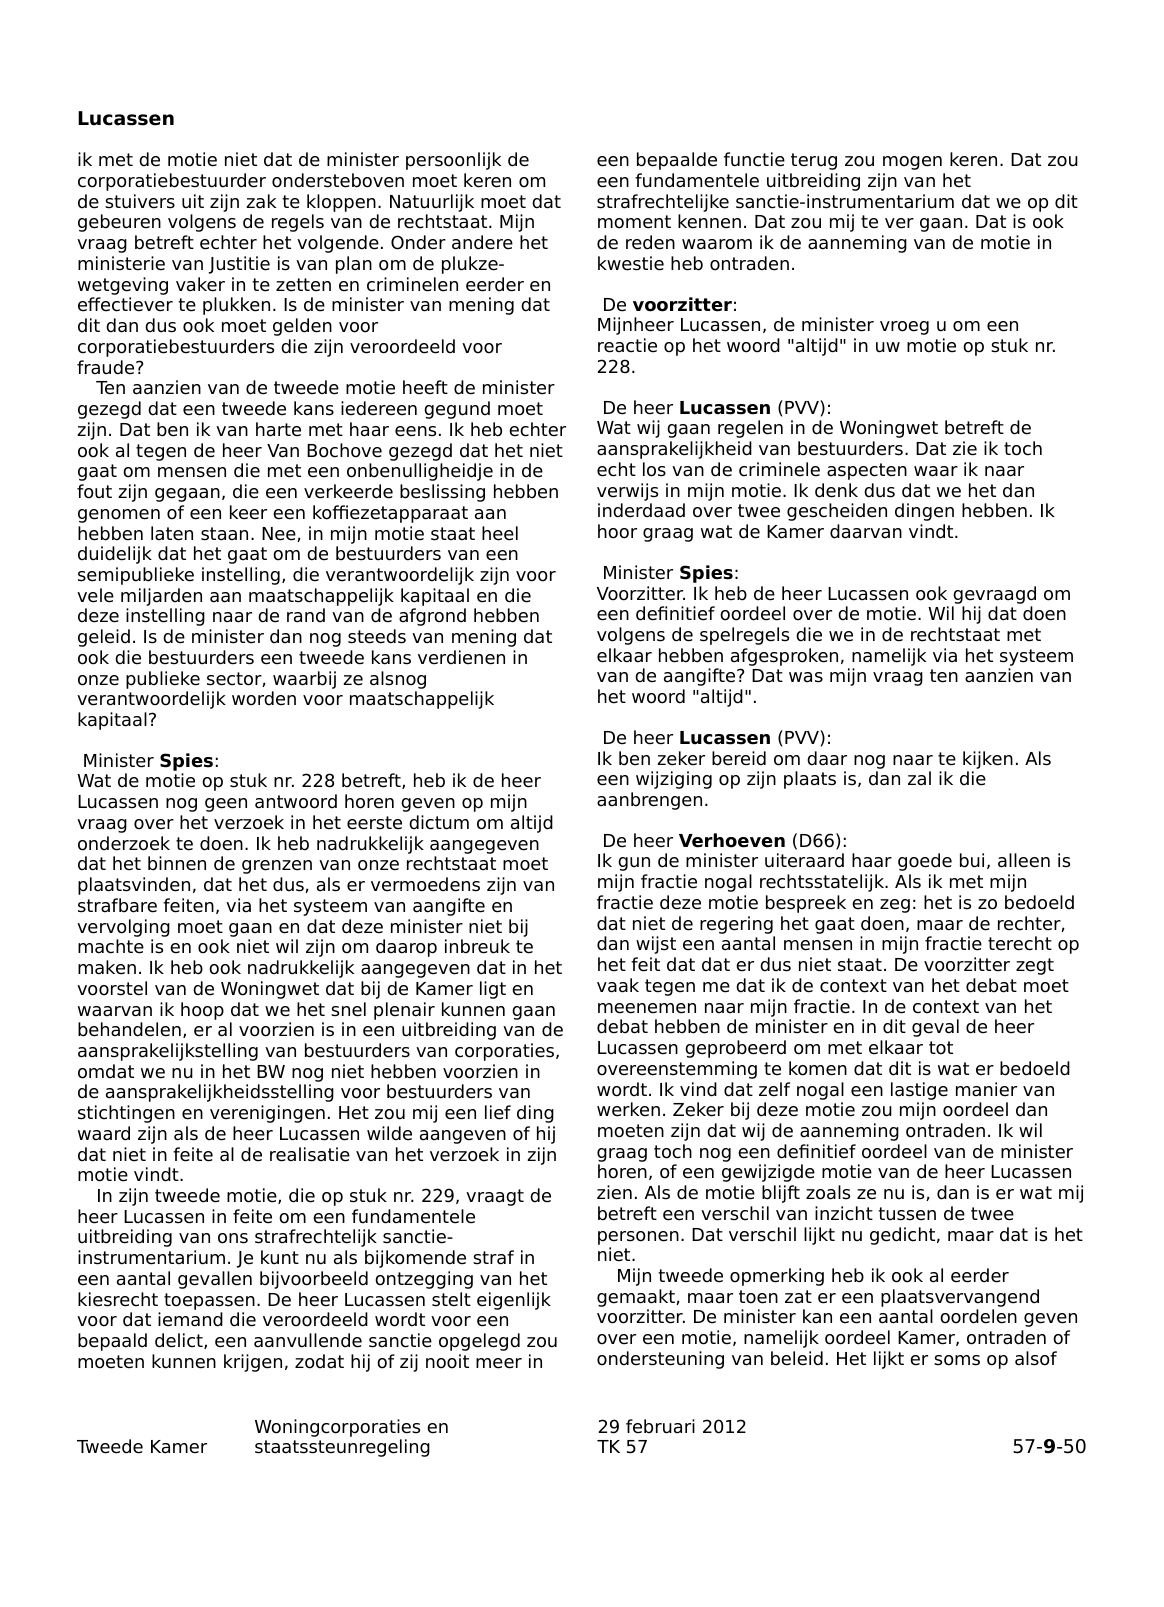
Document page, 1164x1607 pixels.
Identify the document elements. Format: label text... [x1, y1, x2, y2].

text De heer Lucassen (PVV): [596, 728, 1087, 748]
text De heer Verhoeven (D66): [596, 831, 1087, 851]
text Voorzitter. Ik heb de heer Lucassen ook gevraagd om een definitief oordeel over de motie. Wil hij dat doen volgens de spelregels die we in de rechtstaat met elkaar hebben afgesproken, namelijk via het systeem van de aangifte? Dat was mijn vraag ten aanzien van het woord "altijd". [596, 583, 1087, 708]
text Ten aanzien van de tweede motie heeft de minister gezegd dat een tweede kans iedereen gegund moet zijn. Dat ben ik van harte met haar eens. Ik heb echter ook al tegen de heer Van Bochove gezegd dat het niet gaat om mensen die met een onbenulligheidje in de fout zijn gegaan, die een verkeerde beslissing hebben genomen of een keer een koffiezetapparaat aan hebben laten staan. Nee, in mijn motie staat heel duidelijk dat het gaat om de bestuurders van een semipublieke instelling, die verantwoordelijk zijn voor vele miljarden aan maatschappelijk kapitaal en die deze instelling naar de rand van de afgrond hebben geleid. Is de minister dan nog steeds van mening dat ook die bestuurders een tweede kans verdienen in onze publieke sector, waarbij ze alsnog verantwoordelijk worden voor maatschappelijk kapitaal? [77, 378, 567, 731]
text De heer Lucassen (PVV): [596, 397, 1087, 418]
text ik met de motie niet dat de minister persoonlijk de corporatiebestuurder ondersteboven moet keren om de stuivers uit zijn zak te kloppen. Natuurlijk moet dat gebeuren volgens de regels van de rechtstaat. Mijn vraag betreft echter het volgende. Onder andere het ministerie van Justitie is van plan om de plukze-wetgeving vaker in te zetten en criminelen eerder en effectiever te plukken. Is de minister van mening dat dit dan dus ook moet gelden voor corporatiebestuurders die zijn veroordeeld voor fraude? [77, 150, 567, 378]
text Ik gun de minister uiteraard haar goede bui, alleen is mijn fractie nogal rechtsstatelijk. Als ik met mijn fractie deze motie bespreek en zeg: het is zo bedoeld dat niet de regering het gaat doen, maar de rechter, dan wijst een aantal mensen in mijn fractie terecht op het feit dat dat er dus niet staat. De voorzitter zegt vaak tegen me dat ik de context van het debat moet meenemen naar mijn fractie. In de context van het debat hebben de minister en in dit geval de heer Lucassen geprobeerd om met elkaar tot overeenstemming te komen dat dit is wat er bedoeld wordt. Ik vind dat zelf nogal een lastige manier van werken. Zeker bij deze motie zou mijn oordeel dan moeten zijn dat wij de aanneming ontraden. Ik wil graag toch nog een definitief oordeel van de minister horen, of een gewijzigde motie van de heer Lucassen zien. Als de motie blijft zoals ze nu is, dan is er wat mij betreft een verschil van inzicht tussen de twee personen. Dat verschil lijkt nu gedicht, maar dat is het niet. [596, 851, 1087, 1266]
text De voorzitter: [596, 294, 1087, 315]
text In zijn tweede motie, die op stuk nr. 229, vraagt de heer Lucassen in feite om een fundamentele uitbreiding van ons strafrechtelijk sanctie-instrumentarium. Je kunt nu als bijkomende straf in een aantal gevallen bijvoorbeeld ontzegging van het kiesrecht toepassen. De heer Lucassen stelt eigenlijk voor dat iemand die veroordeeld wordt voor een bepaald delict, een aanvullende sanctie opgelegd zou moeten kunnen krijgen, zodat hij of zij nooit meer in [77, 1186, 567, 1372]
text Wat wij gaan regelen in de Woningwet betreft de aansprakelijkheid van bestuurders. Dat zie ik toch echt los van de criminele aspecten waar ik naar verwijs in mijn motie. Ik denk dus dat we het dan inderdaad over twee gescheiden dingen hebben. Ik hoor graag wat de Kamer daarvan vindt. [596, 418, 1087, 543]
text Minister Spies: [596, 563, 1087, 583]
text Wat de motie op stuk nr. 228 betreft, heb ik de heer Lucassen nog geen antwoord horen geven op mijn vraag over het verzoek in het eerste dictum om altijd onderzoek te doen. Ik heb nadrukkelijk aangegeven dat het binnen de grenzen van onze rechtstaat moet plaatsvinden, dat het dus, als er vermoedens zijn van strafbare feiten, via het systeem van aangifte en vervolging moet gaan en dat deze minister niet bij machte is en ook niet wil zijn om daarop inbreuk te maken. Ik heb ook nadrukkelijk aangegeven dat in het voorstel van de Woningwet dat bij de Kamer ligt en waarvan ik hoop dat we het snel plenair kunnen gaan behandelen, er al voorzien is in een uitbreiding van de aansprakelijkstelling van bestuurders van corporaties, omdat we nu in het BW nog niet hebben voorzien in de aansprakelijkheidsstelling voor bestuurders van stichtingen en verenigingen. Het zou mij een lief ding waard zijn als de heer Lucassen wilde aangeven of hij dat niet in feite al de realisatie van het verzoek in zijn motie vindt. [77, 771, 567, 1186]
text Mijnheer Lucassen, de minister vroeg u om een reactie op het woord "altijd" in uw motie op stuk nr. 228. [596, 315, 1087, 377]
text Minister Spies: [77, 751, 567, 771]
text Mijn tweede opmerking heb ik ook al eerder gemaakt, maar toen zat er een plaatsvervangend voorzitter. De minister kan een aantal oordelen geven over een motie, namelijk oordeel Kamer, ontraden of ondersteuning van beleid. Het lijkt er soms op alsof [596, 1266, 1087, 1369]
text een bepaalde functie terug zou mogen keren. Dat zou een fundamentele uitbreiding zijn van het strafrechtelijke sanctie-instrumentarium dat we op dit moment kennen. Dat zou mij te ver gaan. Dat is ook de reden waarom ik de aanneming van de motie in kwestie heb ontraden. [596, 150, 1087, 274]
text Ik ben zeker bereid om daar nog naar te kijken. Als een wijziging op zijn plaats is, dan zal ik die aanbrengen. [596, 748, 1087, 811]
